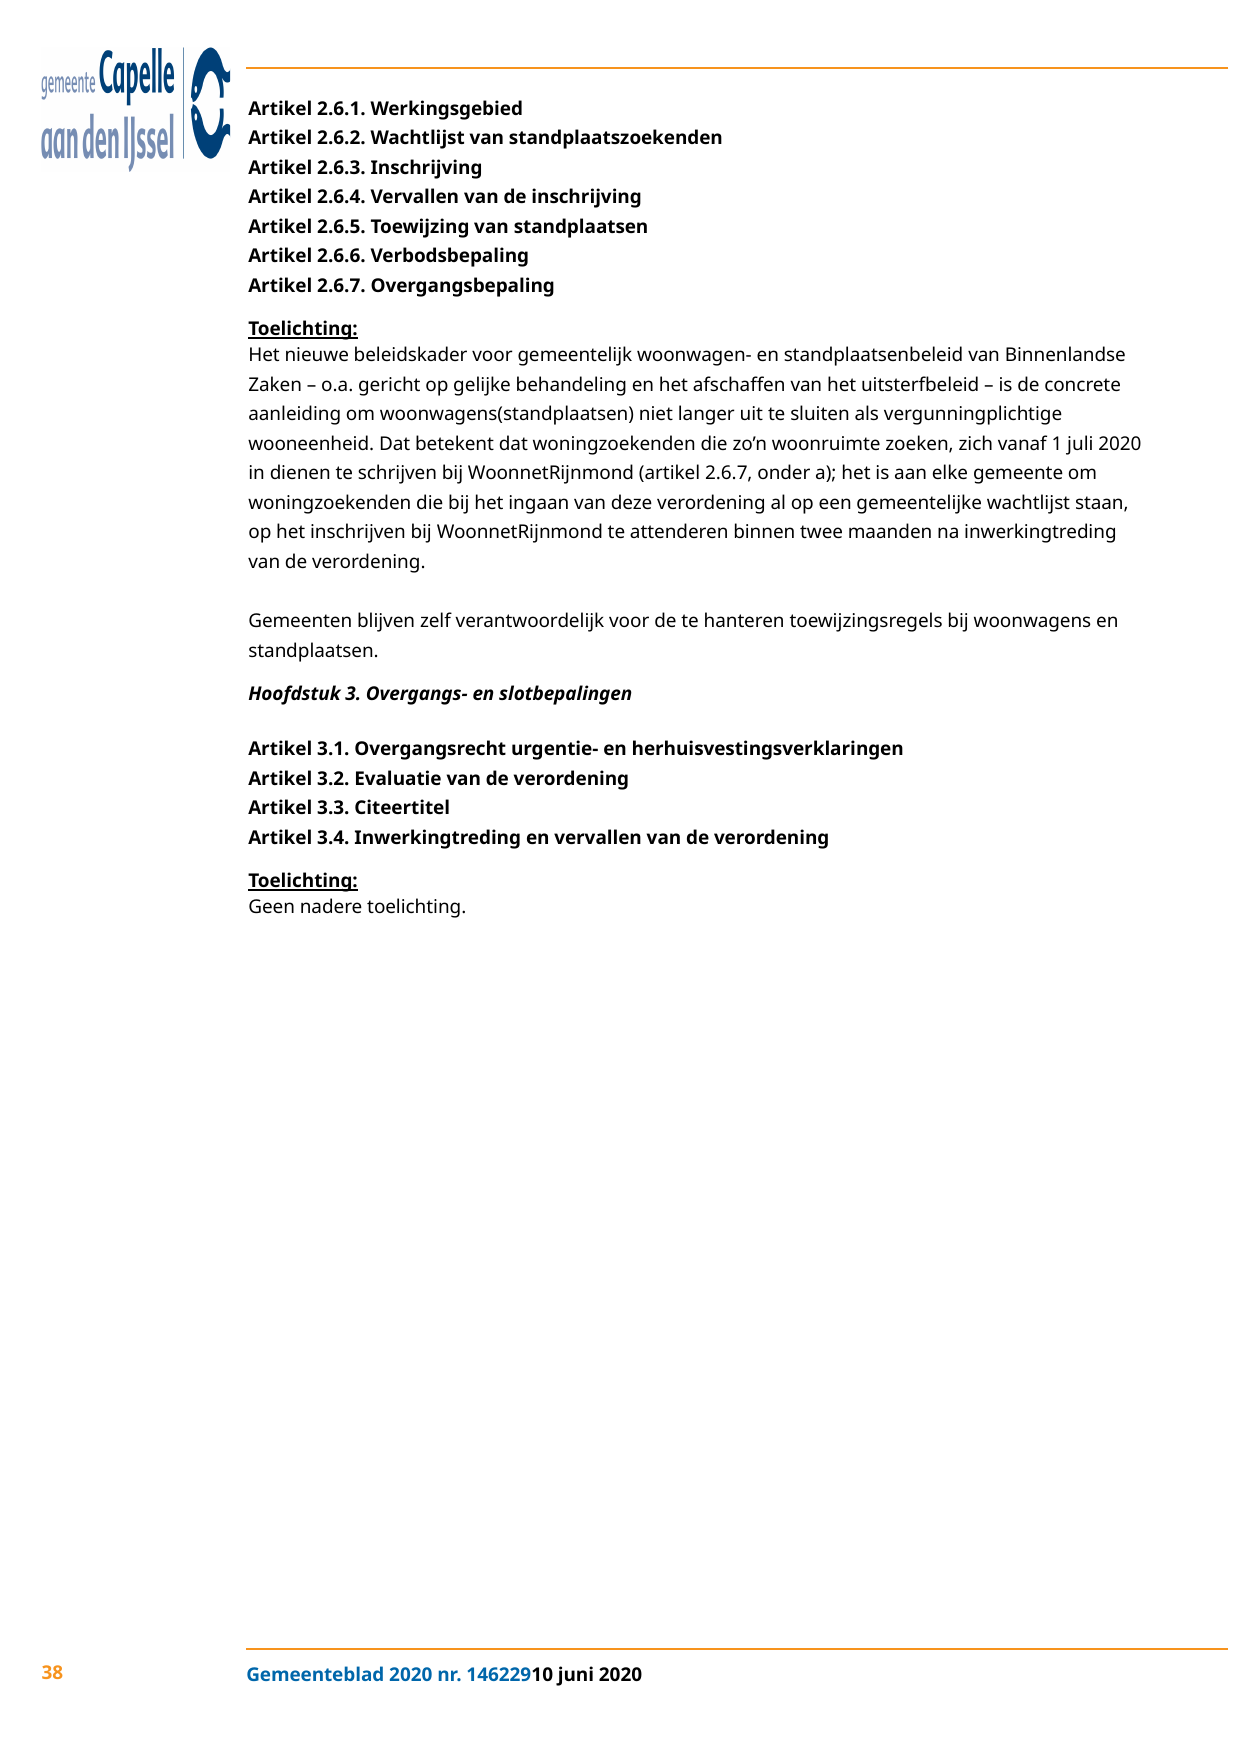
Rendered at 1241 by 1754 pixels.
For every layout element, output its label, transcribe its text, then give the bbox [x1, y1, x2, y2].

text Artikel 3.4. Inwerkingtreding en vervallen van de verordening [248, 824, 1152, 850]
text Artikel 2.6.7. Overgangsbepaling [248, 272, 1152, 298]
text Geen nadere toelichting. [248, 893, 1152, 919]
text Het nieuwe beleidskader voor gemeentelijk woonwagen- en standplaatsenbeleid van Binnenlandse Zaken – o.a. gericht op gelijke behandeling en het afschaffen van het uitsterfbeleid – is de concrete aanleiding om woonwagens(standplaatsen) niet langer uit te sluiten als vergunningplichtige wooneenheid. Dat betekent dat woningzoekenden die zo’n woonruimte zoeken, zich vanaf 1 juli 2020 in dienen te schrijven bij WoonnetRijnmond (artikel 2.6.7, onder a); het is aan elke gemeente om woningzoekenden die bij het ingaan van deze verordening al op een gemeentelijke wachtlijst staan, op het inschrijven bij WoonnetRijnmond te attenderen binnen twee maanden na inwerkingtreding van de verordening. [248, 341, 1152, 574]
text Artikel 2.6.4. Vervallen van de inschrijving [248, 183, 1152, 209]
text Artikel 3.2. Evaluatie van de verordening [248, 765, 1152, 791]
text Artikel 3.1. Overgangsrecht urgentie- en herhuisvestingsverklaringen [248, 735, 1152, 761]
text Artikel 2.6.5. Toewijzing van standplaatsen [248, 213, 1152, 239]
text Artikel 3.3. Citeertitel [248, 794, 1152, 820]
text Hoofdstuk 3. Overgangs- en slotbepalingen [248, 680, 1152, 706]
picture [41, 47, 231, 172]
text Artikel 2.6.1. Werkingsgebied [248, 95, 1152, 121]
text Artikel 2.6.2. Wachtlijst van standplaatszoekenden [248, 124, 1152, 150]
text Toelichting: [248, 315, 1152, 341]
text Artikel 2.6.3. Inschrijving [248, 154, 1152, 180]
text Artikel 2.6.6. Verbodsbepaling [248, 243, 1152, 268]
text Toelichting: [248, 867, 1152, 893]
text Gemeenten blijven zelf verantwoordelijk voor de te hanteren toewijzingsregels bij woonwagens en standplaatsen. [248, 607, 1152, 663]
